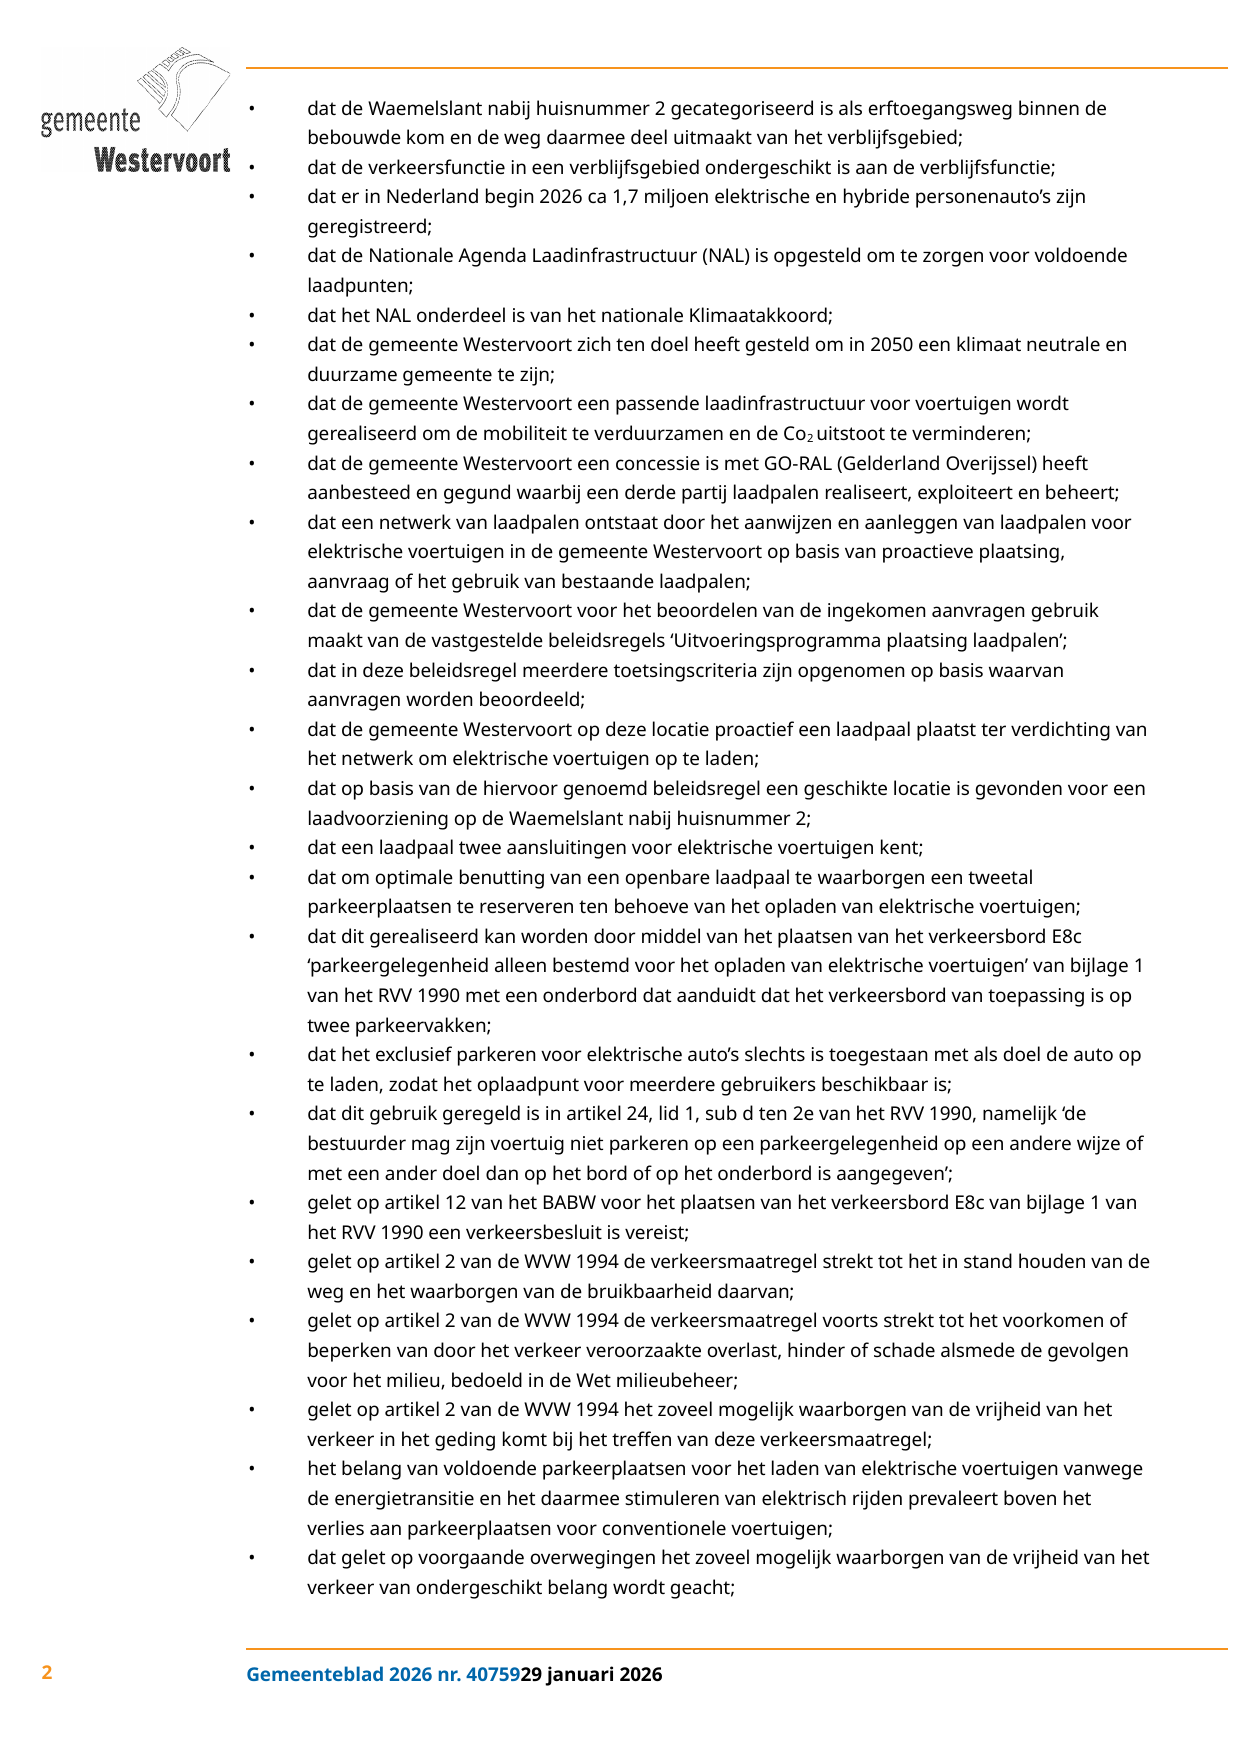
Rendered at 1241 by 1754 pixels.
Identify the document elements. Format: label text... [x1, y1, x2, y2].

list dat de gemeente Westervoort een passende laadinfrastructuur voor voertuigen wordt gerealiseerd om de mobiliteit te verduurzamen en de Co2 uitstoot te verminderen; [248, 391, 1152, 446]
list dat de gemeente Westervoort voor het beoordelen van de ingekomen aanvragen gebruik maakt van de vastgestelde beleidsregels ‘Uitvoeringsprogramma plaatsing laadpalen’; [248, 598, 1152, 653]
list dat het NAL onderdeel is van het nationale Klimaatakkoord; [248, 302, 1152, 328]
list dat op basis van de hiervoor genoemd beleidsregel een geschikte locatie is gevonden voor een laadvoorziening op de Waemelslant nabij huisnummer 2; [248, 775, 1152, 831]
picture [41, 47, 231, 172]
list gelet op artikel 2 van de WVW 1994 de verkeersmaatregel voorts strekt tot het voorkomen of beperken van door het verkeer veroorzaakte overlast, hinder of schade alsmede de gevolgen voor het milieu, bedoeld in de Wet milieubeheer; [248, 1308, 1152, 1393]
list dat de verkeersfunctie in een verblijfsgebied ondergeschikt is aan de verblijfsfunctie; [248, 154, 1152, 180]
list gelet op artikel 2 van de WVW 1994 de verkeersmaatregel strekt tot het in stand houden van de weg en het waarborgen van de bruikbaarheid daarvan; [248, 1248, 1152, 1304]
list dat dit gerealiseerd kan worden door middel van het plaatsen van het verkeersbord E8c ‘parkeergelegenheid alleen bestemd voor het opladen van elektrische voertuigen’ van bijlage 1 van het RVV 1990 met een onderbord dat aanduidt dat het verkeersbord van toepassing is op twee parkeervakken; [248, 923, 1152, 1038]
list het belang van voldoende parkeerplaatsen voor het laden van elektrische voertuigen vanwege de energietransitie en het daarmee stimuleren van elektrisch rijden prevaleert boven het verlies aan parkeerplaatsen voor conventionele voertuigen; [248, 1456, 1152, 1541]
list dat de Nationale Agenda Laadinfrastructuur (NAL) is opgesteld om te zorgen voor voldoende laadpunten; [248, 243, 1152, 298]
list dat om optimale benutting van een openbare laadpaal te waarborgen een tweetal parkeerplaatsen te reserveren ten behoeve van het opladen van elektrische voertuigen; [248, 864, 1152, 919]
list dat de gemeente Westervoort een concessie is met GO-RAL (Gelderland Overijssel) heeft aanbesteed en gegund waarbij een derde partij laadpalen realiseert, exploiteert en beheert; [248, 450, 1152, 505]
list dat dit gebruik geregeld is in artikel 24, lid 1, sub d ten 2e van het RVV 1990, namelijk ‘de bestuurder mag zijn voertuig niet parkeren op een parkeergelegenheid op een andere wijze of met een ander doel dan op het bord of op het onderbord is aangegeven’; [248, 1101, 1152, 1186]
list dat een laadpaal twee aansluitingen voor elektrische voertuigen kent; [248, 834, 1152, 860]
list dat gelet op voorgaande overwegingen het zoveel mogelijk waarborgen van de vrijheid van het verkeer van ondergeschikt belang wordt geacht; [248, 1544, 1152, 1600]
list dat de gemeente Westervoort op deze locatie proactief een laadpaal plaatst ter verdichting van het netwerk om elektrische voertuigen op te laden; [248, 716, 1152, 771]
list dat een netwerk van laadpalen ontstaat door het aanwijzen en aanleggen van laadpalen voor elektrische voertuigen in de gemeente Westervoort op basis van proactieve plaatsing, aanvraag of het gebruik van bestaande laadpalen; [248, 509, 1152, 594]
list dat in deze beleidsregel meerdere toetsingscriteria zijn opgenomen op basis waarvan aanvragen worden beoordeeld; [248, 657, 1152, 712]
list dat de Waemelslant nabij huisnummer 2 gecategoriseerd is als erftoegangsweg binnen de bebouwde kom en de weg daarmee deel uitmaakt van het verblijfsgebied; [248, 95, 1152, 150]
list gelet op artikel 2 van de WVW 1994 het zoveel mogelijk waarborgen van de vrijheid van het verkeer in het geding komt bij het treffen van deze verkeersmaatregel; [248, 1396, 1152, 1452]
list dat er in Nederland begin 2026 ca 1,7 miljoen elektrische en hybride personenauto’s zijn geregistreerd; [248, 183, 1152, 239]
list dat het exclusief parkeren voor elektrische auto’s slechts is toegestaan met als doel de auto op te laden, zodat het oplaadpunt voor meerdere gebruikers beschikbaar is; [248, 1041, 1152, 1097]
list dat de gemeente Westervoort zich ten doel heeft gesteld om in 2050 een klimaat neutrale en duurzame gemeente te zijn; [248, 331, 1152, 387]
list gelet op artikel 12 van het BABW voor het plaatsen van het verkeersbord E8c van bijlage 1 van het RVV 1990 een verkeersbesluit is vereist; [248, 1189, 1152, 1245]
